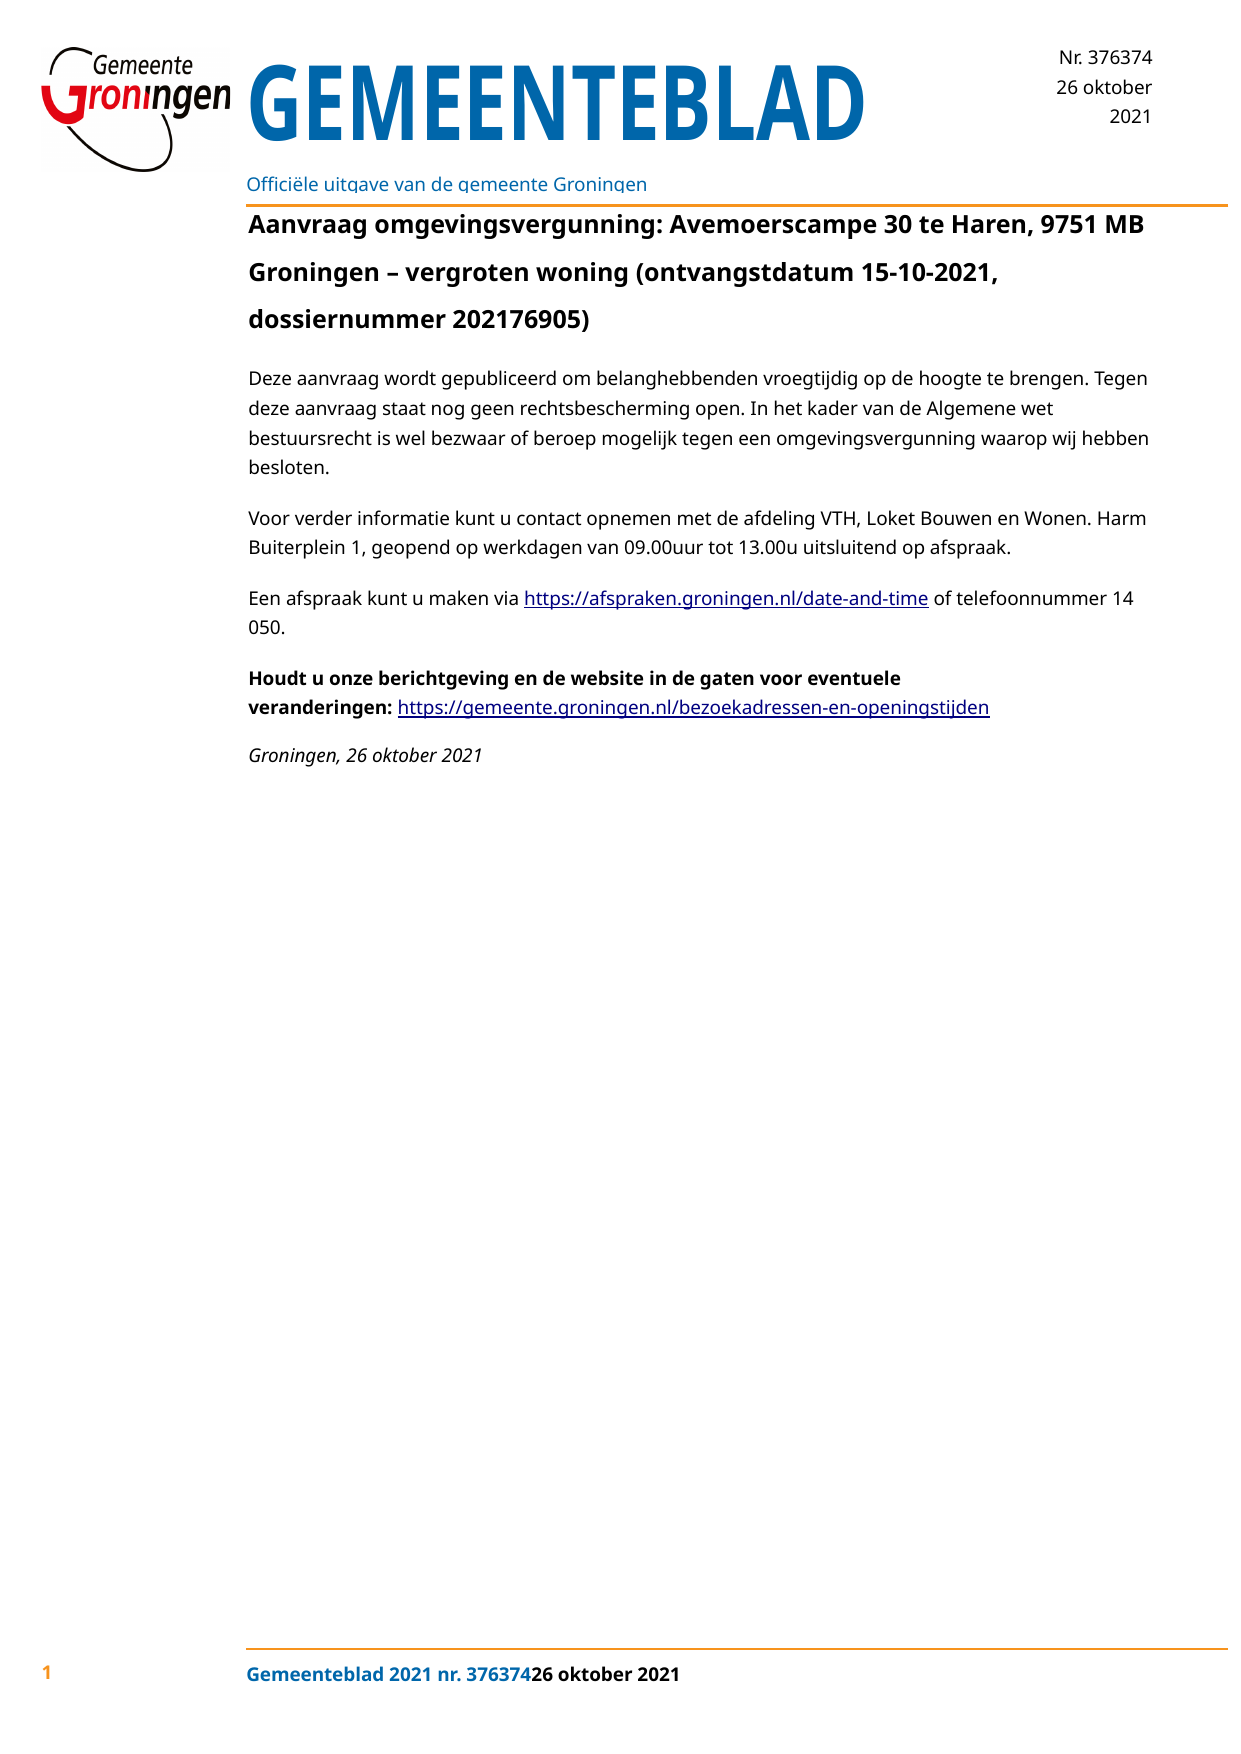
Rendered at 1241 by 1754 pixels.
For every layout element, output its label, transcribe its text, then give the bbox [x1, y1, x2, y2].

picture [41, 47, 231, 172]
text Houdt u onze berichtgeving en de website in de gaten voor eventuele veranderingen: https://gemeente.groningen.nl/bezoekadressen-en-openingstijden [248, 665, 1152, 720]
text Aanvraag omgevingsvergunning: Avemoerscampe 30 te Haren, 9751 MB Groningen – vergroten woning (ontvangstdatum 15-10-2021, dossiernummer 202176905) [248, 207, 1152, 336]
text Voor verder informatie kunt u contact opnemen met de afdeling VTH, Loket Bouwen en Wonen. Harm Buiterplein 1, geopend op werkdagen van 09.00uur tot 13.00u uitsluitend op afspraak. [248, 505, 1152, 560]
text Deze aanvraag wordt gepubliceerd om belanghebbenden vroegtijdig op de hoogte te brengen. Tegen deze aanvraag staat nog geen rechtsbescherming open. In het kader van de Algemene wet bestuursrecht is wel bezwaar of beroep mogelijk tegen een omgevingsvergunning waarop wij hebben besloten. [248, 366, 1152, 480]
text Een afspraak kunt u maken via https://afspraken.groningen.nl/date-and-time of telefoonnummer 14 050. [248, 585, 1152, 640]
text Groningen, 26 oktober 2021 [248, 742, 1152, 768]
